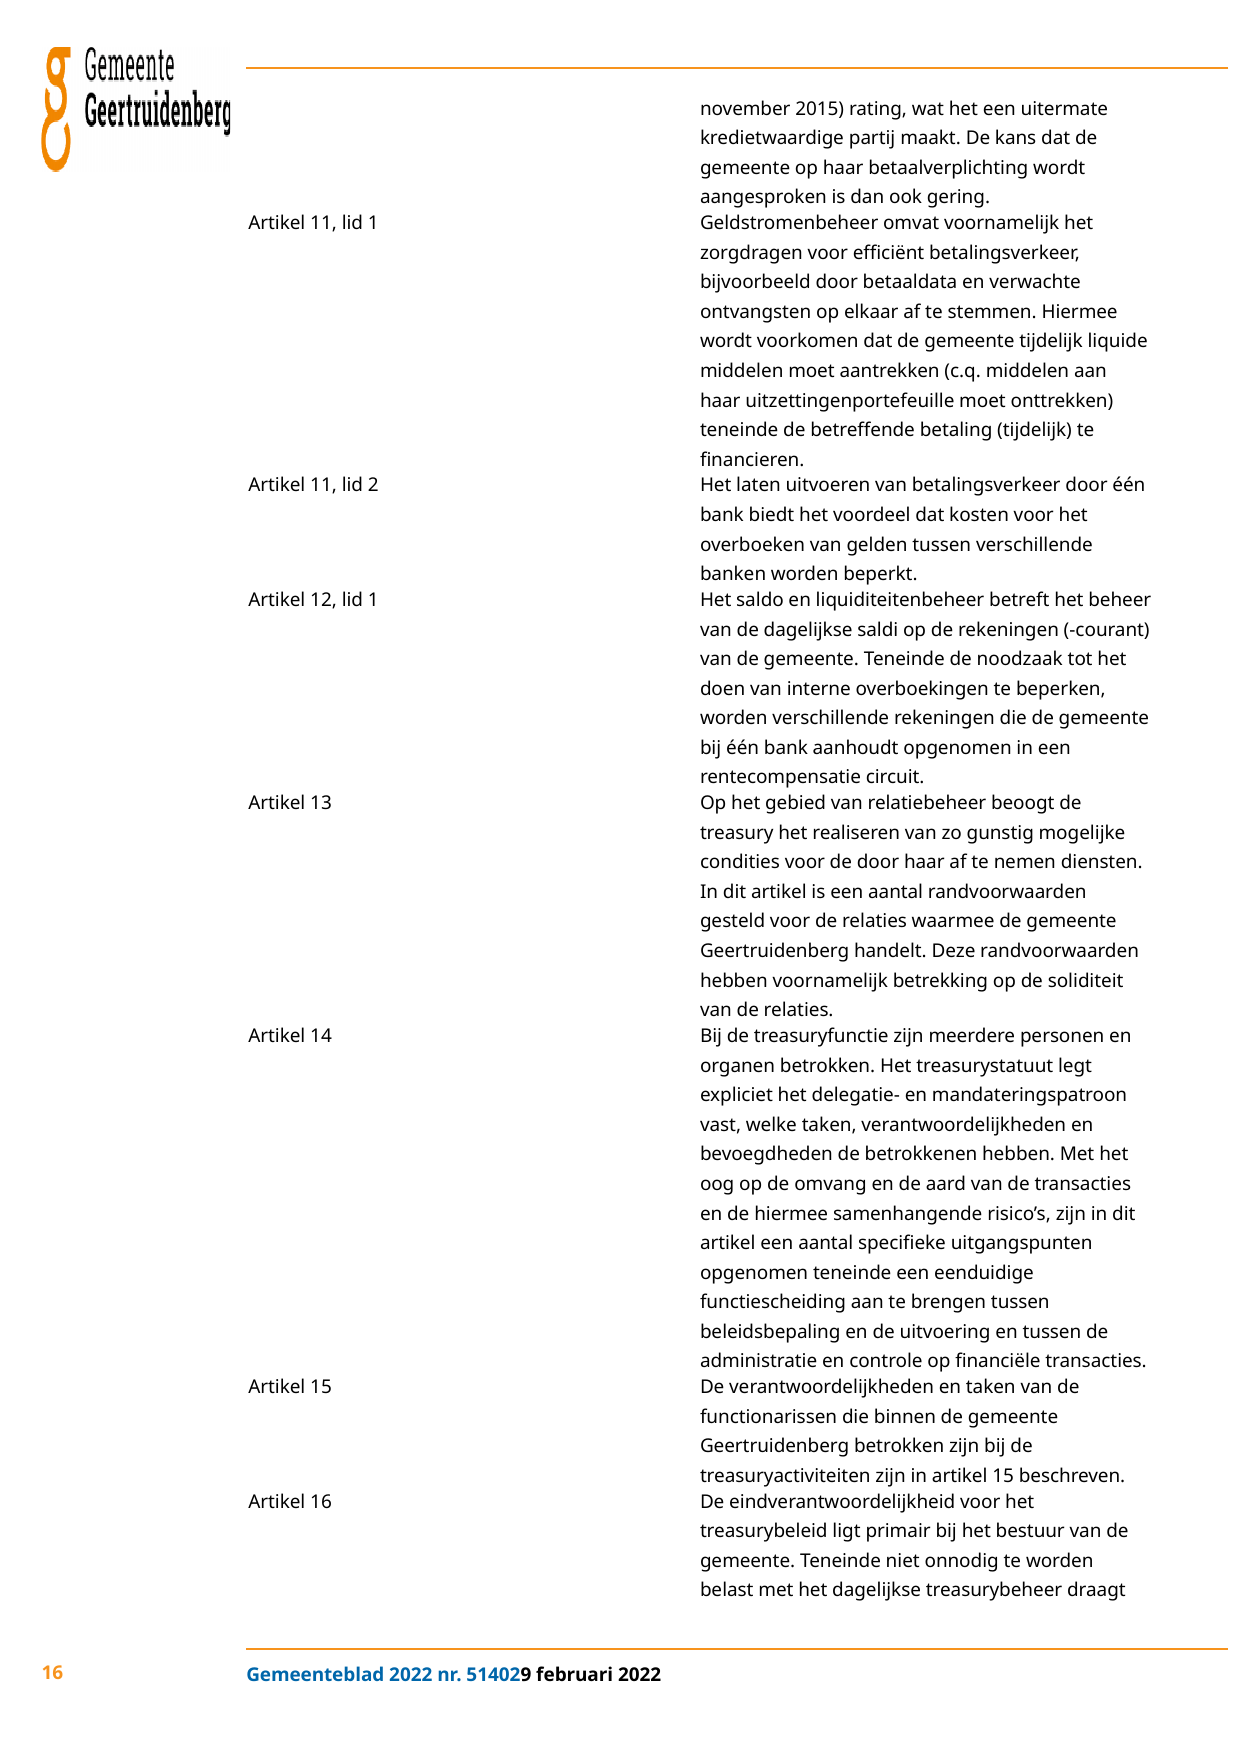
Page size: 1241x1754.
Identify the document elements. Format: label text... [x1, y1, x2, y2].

table_cell Artikel 11, lid 2 [248, 472, 700, 586]
table_cell [248, 95, 700, 209]
table_cell Artikel 16 [248, 1488, 700, 1602]
picture [41, 47, 231, 172]
table_cell Artikel 12, lid 1 [248, 586, 700, 789]
table_cell Artikel 14 [248, 1022, 700, 1373]
table_cell Bij de treasuryfunctie zijn meerdere personen en organen betrokken. Het treasurystatuut legt expliciet het delegatie- en mandateringspatroon vast, welke taken, verantwoordelijkheden en bevoegdheden de betrokkenen hebben. Met het oog op de omvang en de aard van de transacties en de hiermee samenhangende risico’s, zijn in dit artikel een aantal specifieke uitgangspunten opgenomen teneinde een eenduidige functiescheiding aan te brengen tussen beleidsbepaling en de uitvoering en tussen de administratie en controle op financiële transacties. [700, 1022, 1152, 1373]
table_cell De eindverantwoordelijkheid voor het treasurybeleid ligt primair bij het bestuur van de gemeente. Teneinde niet onnodig te worden belast met het dagelijkse treasurybeheer draagt [700, 1488, 1152, 1602]
table_cell Het laten uitvoeren van betalingsverkeer door één bank biedt het voordeel dat kosten voor het overboeken van gelden tussen verschillende banken worden beperkt. [700, 472, 1152, 586]
table_cell Op het gebied van relatiebeheer beoogt de treasury het realiseren van zo gunstig mogelijke condities voor de door haar af te nemen diensten. In dit artikel is een aantal randvoorwaarden gesteld voor de relaties waarmee de gemeente Geertruidenberg handelt. Deze randvoorwaarden hebben voornamelijk betrekking op de soliditeit van de relaties. [700, 789, 1152, 1022]
table_cell De verantwoordelijkheden en taken van de functionarissen die binnen de gemeente Geertruidenberg betrokken zijn bij de treasuryactiviteiten zijn in artikel 15 beschreven. [700, 1373, 1152, 1488]
table_cell Geldstromenbeheer omvat voornamelijk het zorgdragen voor efficiënt betalingsverkeer, bijvoorbeeld door betaaldata en verwachte ontvangsten op elkaar af te stemmen. Hiermee wordt voorkomen dat de gemeente tijdelijk liquide middelen moet aantrekken (c.q. middelen aan haar uitzettingenportefeuille moet onttrekken) teneinde de betreffende betaling (tijdelijk) te financieren. [700, 209, 1152, 472]
table_cell november 2015) rating, wat het een uitermate kredietwaardige partij maakt. De kans dat de gemeente op haar betaalverplichting wordt aangesproken is dan ook gering. [700, 95, 1152, 209]
table_cell Artikel 11, lid 1 [248, 209, 700, 472]
table_cell Artikel 13 [248, 789, 700, 1022]
table_cell Het saldo en liquiditeitenbeheer betreft het beheer van de dagelijkse saldi op de rekeningen (-courant) van de gemeente. Teneinde de noodzaak tot het doen van interne overboekingen te beperken, worden verschillende rekeningen die de gemeente bij één bank aanhoudt opgenomen in een rentecompensatie circuit. [700, 586, 1152, 789]
table_cell Artikel 15 [248, 1373, 700, 1488]
